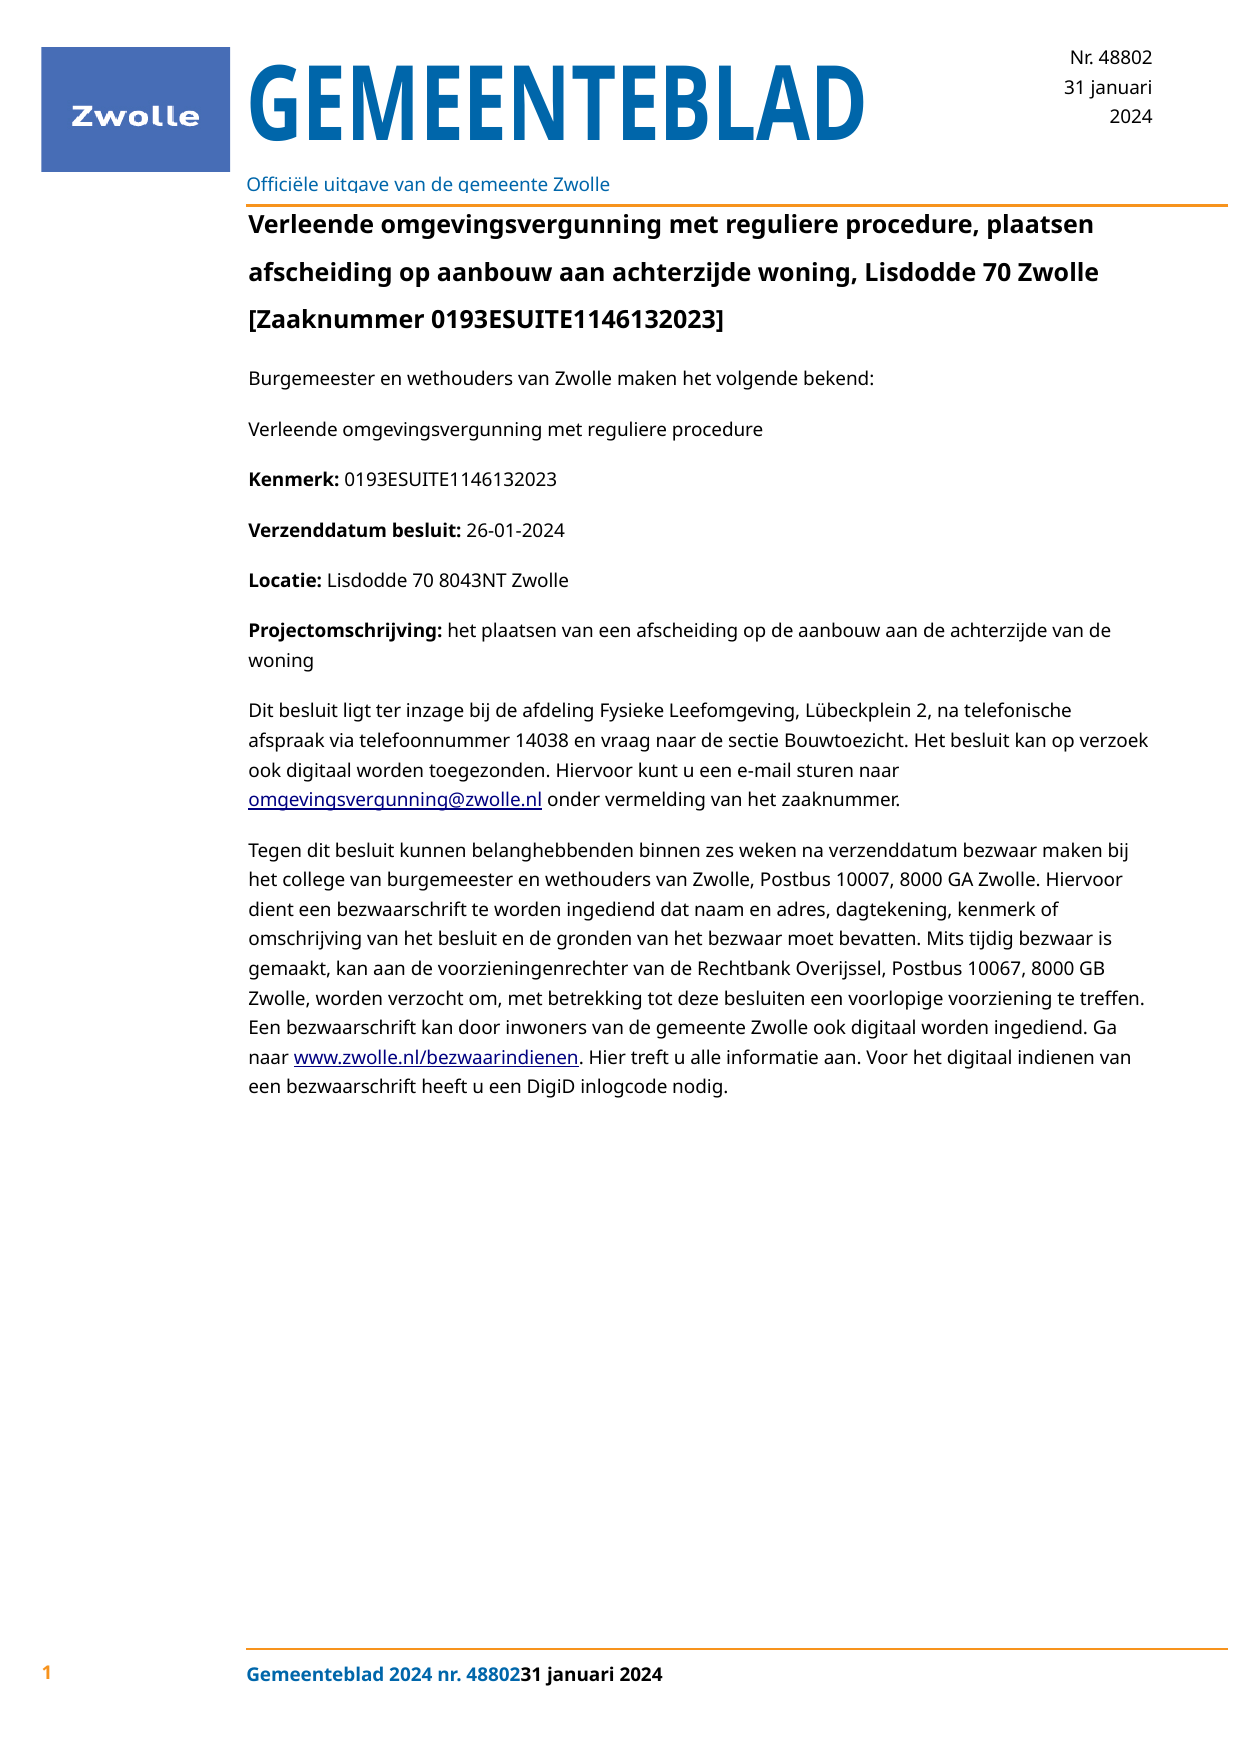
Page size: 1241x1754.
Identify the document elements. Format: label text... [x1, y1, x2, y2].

text Dit besluit ligt ter inzage bij de afdeling Fysieke Leefomgeving, Lübeckplein 2, na telefonische afspraak via telefoonnummer 14038 en vraag naar de sectie Bouwtoezicht. Het besluit kan op verzoek ook digitaal worden toegezonden. Hiervoor kunt u een e-mail sturen naar omgevingsvergunning@zwolle.nl onder vermelding van het zaaknummer. [248, 698, 1152, 812]
text Locatie: Lisdodde 70 8043NT Zwolle [248, 567, 1152, 593]
text Verzenddatum besluit: 26-01-2024 [248, 517, 1152, 542]
text Burgemeester en wethouders van Zwolle maken het volgende bekend: [248, 366, 1152, 391]
text Projectomschrijving: het plaatsen van een afscheiding op de aanbouw aan de achterzijde van de woning [248, 618, 1152, 673]
picture [41, 47, 231, 172]
text Verleende omgevingsvergunning met reguliere procedure [248, 416, 1152, 442]
text Kenmerk: 0193ESUITE1146132023 [248, 466, 1152, 492]
text Tegen dit besluit kunnen belanghebbenden binnen zes weken na verzenddatum bezwaar maken bij het college van burgemeester en wethouders van Zwolle, Postbus 10007, 8000 GA Zwolle. Hiervoor dient een bezwaarschrift te worden ingediend dat naam en adres, dagtekening, kenmerk of omschrijving van het besluit en de gronden van het bezwaar moet bevatten. Mits tijdig bezwaar is gemaakt, kan aan de voorzieningenrechter van de Rechtbank Overijssel, Postbus 10067, 8000 GB Zwolle, worden verzocht om, met betrekking tot deze besluiten een voorlopige voorziening te treffen. Een bezwaarschrift kan door inwoners van de gemeente Zwolle ook digitaal worden ingediend. Ga naar www.zwolle.nl/bezwaarindienen. Hier treft u alle informatie aan. Voor het digitaal indienen van een bezwaarschrift heeft u een DigiD inlogcode nodig. [248, 837, 1152, 1099]
text Verleende omgevingsvergunning met reguliere procedure, plaatsen afscheiding op aanbouw aan achterzijde woning, Lisdodde 70 Zwolle [Zaaknummer 0193ESUITE1146132023] [248, 207, 1152, 336]
